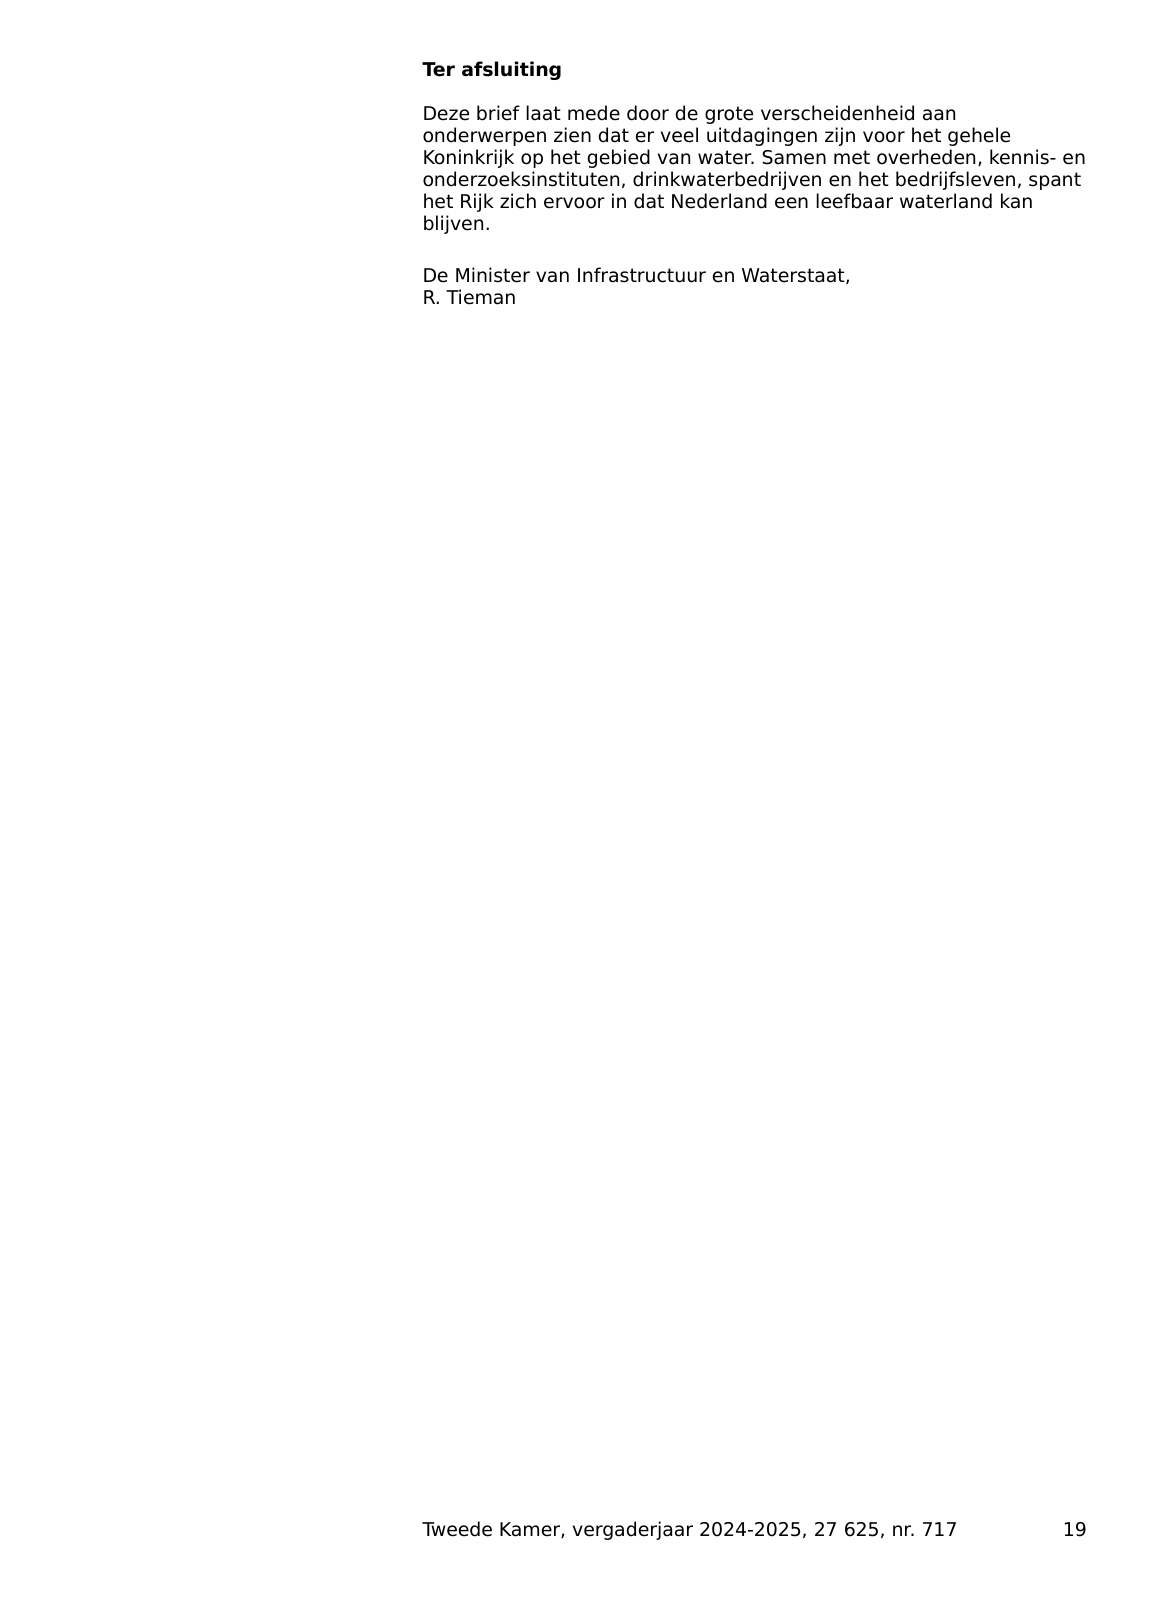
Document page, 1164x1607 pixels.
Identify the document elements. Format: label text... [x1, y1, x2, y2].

subtitle Ter afsluiting [422, 59, 1087, 81]
text De Minister van Infrastructuur en Waterstaat, R. Tieman [422, 265, 1087, 309]
text Deze brief laat mede door de grote verscheidenheid aan onderwerpen zien dat er veel uitdagingen zijn voor het gehele Koninkrijk op het gebied van water. Samen met overheden, kennis- en onderzoeksinstituten, drinkwaterbedrijven en het bedrijfsleven, spant het Rijk zich ervoor in dat Nederland een leefbaar waterland kan blijven. [422, 103, 1087, 235]
